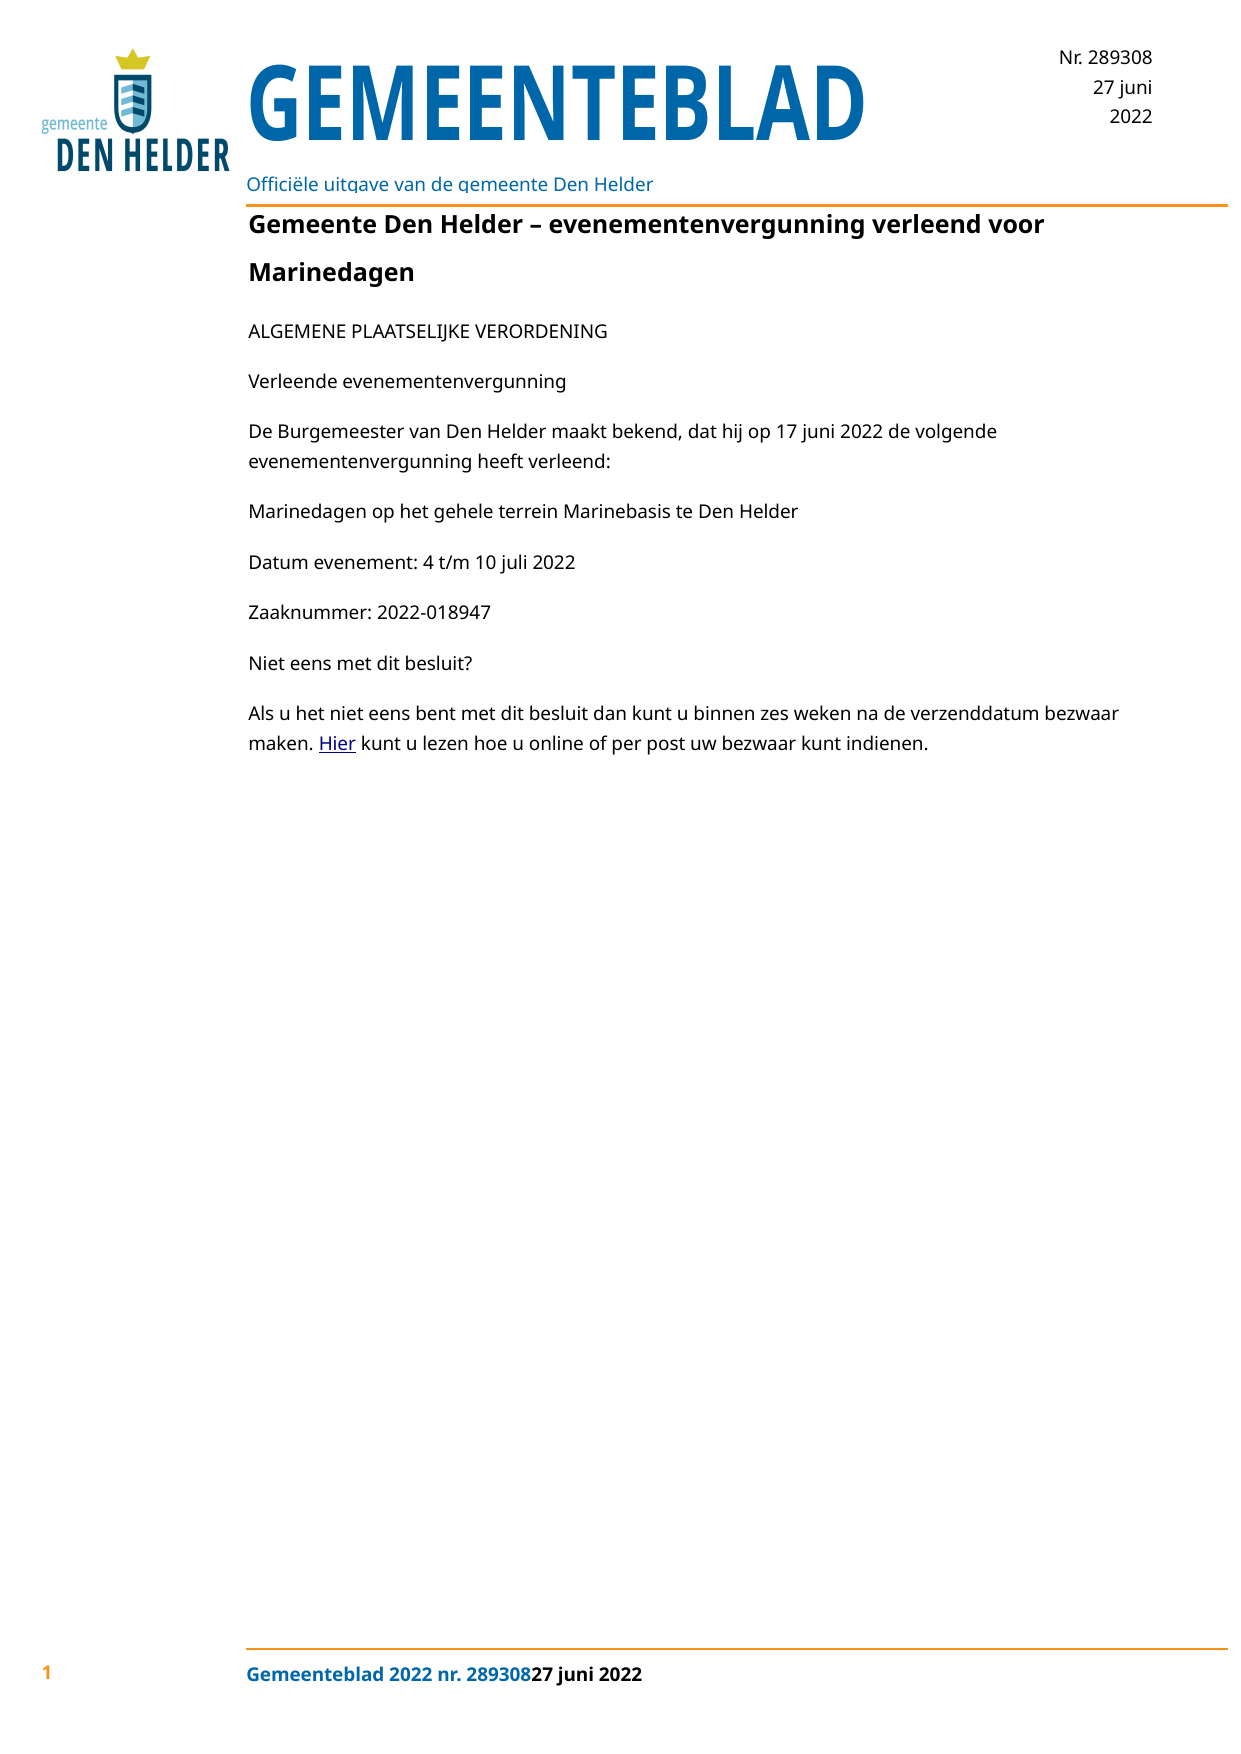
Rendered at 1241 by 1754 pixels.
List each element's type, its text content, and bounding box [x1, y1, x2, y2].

text De Burgemeester van Den Helder maakt bekend, dat hij op 17 juni 2022 de volgende evenementenvergunning heeft verleend: [248, 419, 1152, 474]
picture [182, 144, 187, 165]
picture [220, 160, 224, 172]
text Gemeente Den Helder – evenementenvergunning verleend voor Marinedagen [248, 207, 1152, 288]
picture [63, 144, 68, 165]
text ALGEMENE PLAATSELIJKE VERORDENING [248, 318, 1152, 344]
picture [130, 157, 135, 172]
text Als u het niet eens bent met dit besluit dan kunt u binnen zes weken na de verzenddatum bezwaar maken. Hier kunt u lezen hoe u online of per post uw bezwaar kunt indienen. [248, 700, 1152, 756]
text Datum evenement: 4 t/m 10 juli 2022 [248, 549, 1152, 575]
text Marinedagen op het gehele terrein Marinebasis te Den Helder [248, 499, 1152, 524]
picture [100, 154, 106, 172]
text Verleende evenementenvergunning [248, 368, 1152, 394]
text Niet eens met dit besluit? [248, 650, 1152, 676]
picture [41, 47, 231, 172]
text Zaaknummer: 2022-018947 [248, 599, 1152, 625]
